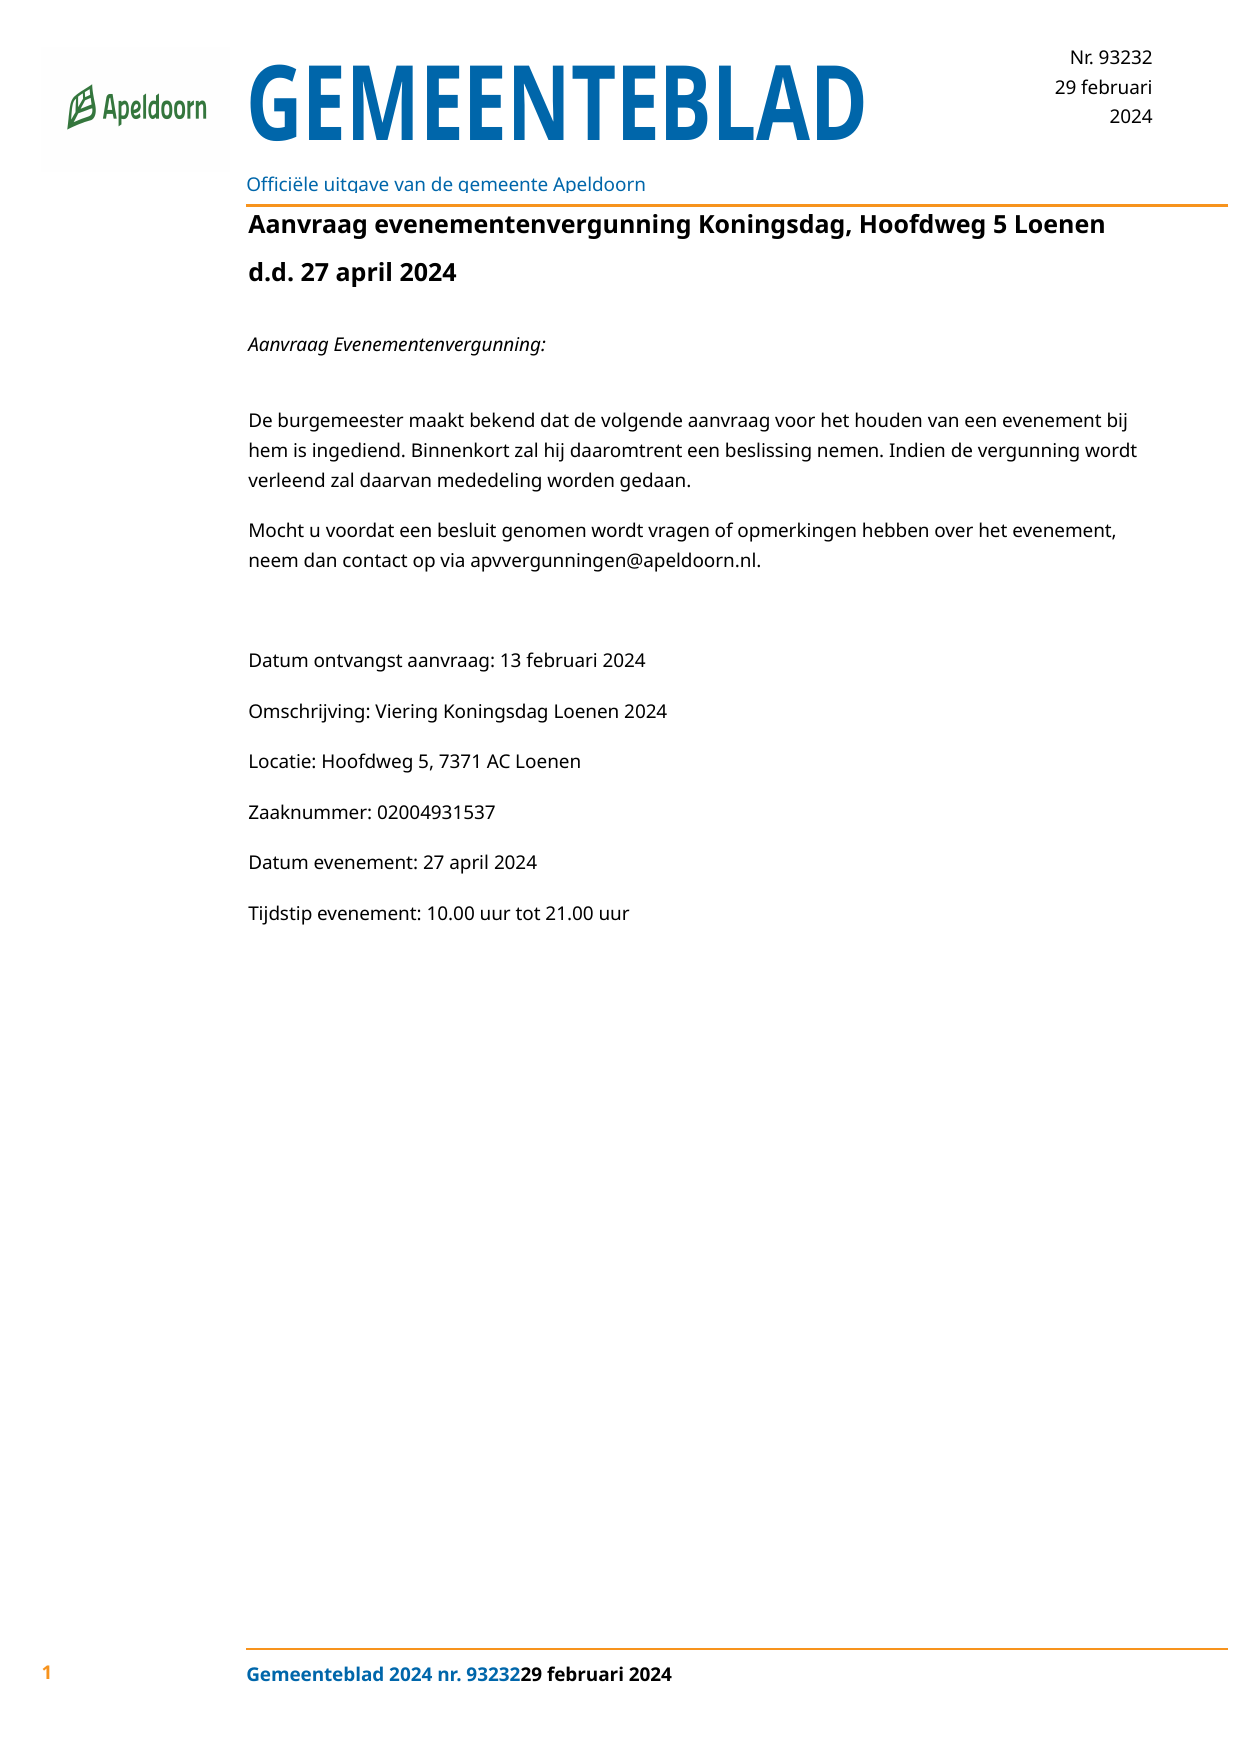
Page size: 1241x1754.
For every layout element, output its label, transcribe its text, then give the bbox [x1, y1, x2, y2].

text Tijdstip evenement: 10.00 uur tot 21.00 uur [248, 900, 1152, 925]
text Zaaknummer: 02004931537 [248, 799, 1152, 824]
text Mocht u voordat een besluit genomen wordt vragen of opmerkingen hebben over het evenement, neem dan contact op via apvvergunningen@apeldoorn.nl. [248, 517, 1152, 572]
text Datum evenement: 27 april 2024 [248, 849, 1152, 875]
text Aanvraag Evenementenvergunning: [248, 331, 1152, 357]
text Locatie: Hoofdweg 5, 7371 AC Loenen [248, 748, 1152, 774]
text Omschrijving: Viering Koningsdag Loenen 2024 [248, 698, 1152, 724]
picture [41, 47, 231, 172]
text De burgemeester maakt bekend dat de volgende aanvraag voor het houden van een evenement bij hem is ingediend. Binnenkort zal hij daaromtrent een beslissing nemen. Indien de vergunning wordt verleend zal daarvan mededeling worden gedaan. [248, 408, 1152, 492]
text Aanvraag evenementenvergunning Koningsdag, Hoofdweg 5 Loenen d.d. 27 april 2024 [248, 207, 1152, 288]
text Datum ontvangst aanvraag: 13 februari 2024 [248, 648, 1152, 673]
